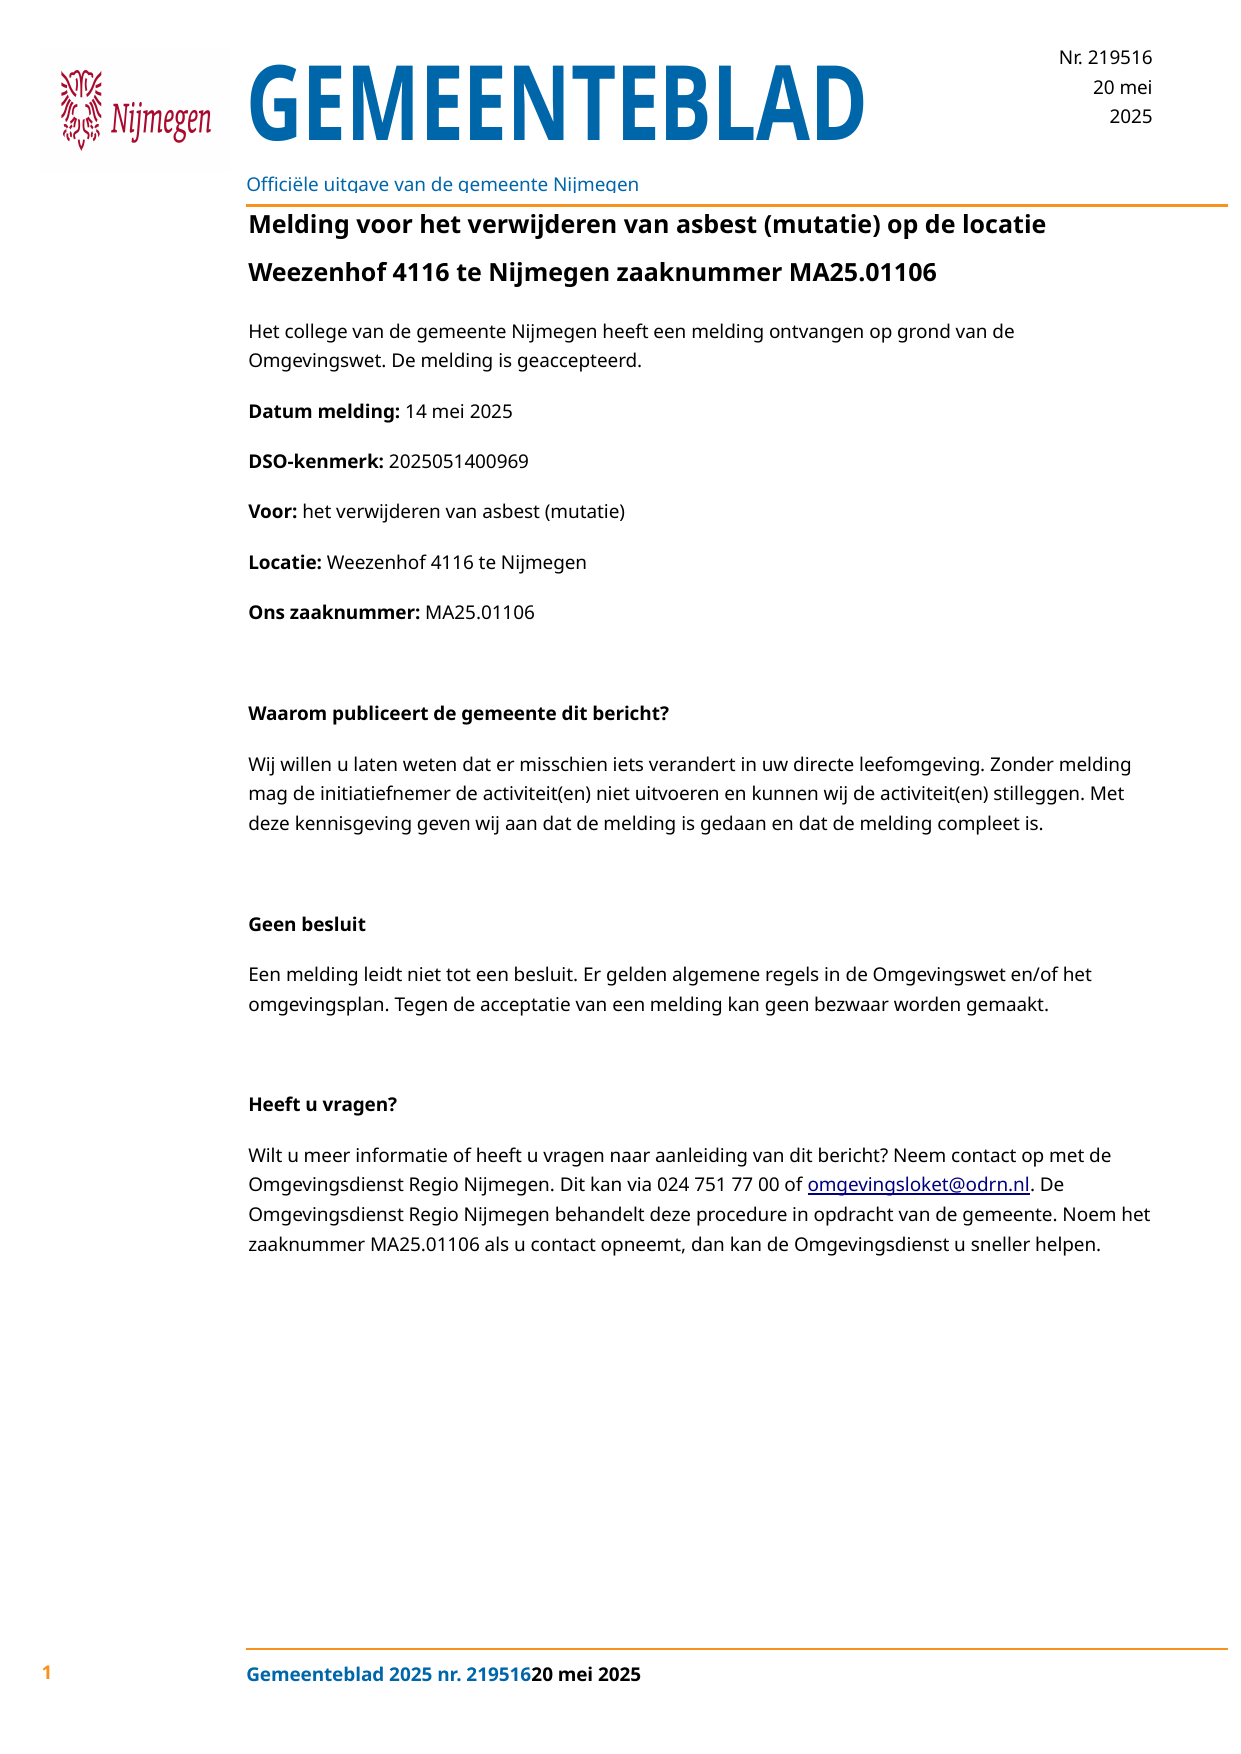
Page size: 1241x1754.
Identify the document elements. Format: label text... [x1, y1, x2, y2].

text Waarom publiceert de gemeente dit bericht? [248, 700, 1152, 726]
picture [41, 47, 231, 172]
text Een melding leidt niet tot een besluit. Er gelden algemene regels in de Omgevingswet en/of het omgevingsplan. Tegen de acceptatie van een melding kan geen bezwaar worden gemaakt. [248, 961, 1152, 1017]
text Geen besluit [248, 911, 1152, 937]
text Datum melding: 14 mei 2025 [248, 398, 1152, 424]
text DSO-kenmerk: 2025051400969 [248, 448, 1152, 474]
text Melding voor het verwijderen van asbest (mutatie) op de locatie Weezenhof 4116 te Nijmegen zaaknummer MA25.01106 [248, 207, 1152, 288]
text Wij willen u laten weten dat er misschien iets verandert in uw directe leefomgeving. Zonder melding mag de initiatiefnemer de activiteit(en) niet uitvoeren en kunnen wij de activiteit(en) stilleggen. Met deze kennisgeving geven wij aan dat de melding is gedaan en dat de melding compleet is. [248, 751, 1152, 836]
text Locatie: Weezenhof 4116 te Nijmegen [248, 549, 1152, 575]
text Wilt u meer informatie of heeft u vragen naar aanleiding van dit bericht? Neem contact op met de Omgevingsdienst Regio Nijmegen. Dit kan via 024 751 77 00 of omgevingsloket@odrn.nl. De Omgevingsdienst Regio Nijmegen behandelt deze procedure in opdracht van de gemeente. Noem het zaaknummer MA25.01106 als u contact opneemt, dan kan de Omgevingsdienst u sneller helpen. [248, 1142, 1152, 1257]
text Ons zaaknummer: MA25.01106 [248, 599, 1152, 625]
text Voor: het verwijderen van asbest (mutatie) [248, 499, 1152, 524]
text Heeft u vragen? [248, 1092, 1152, 1117]
text Het college van de gemeente Nijmegen heeft een melding ontvangen op grond van de Omgevingswet. De melding is geaccepteerd. [248, 318, 1152, 373]
